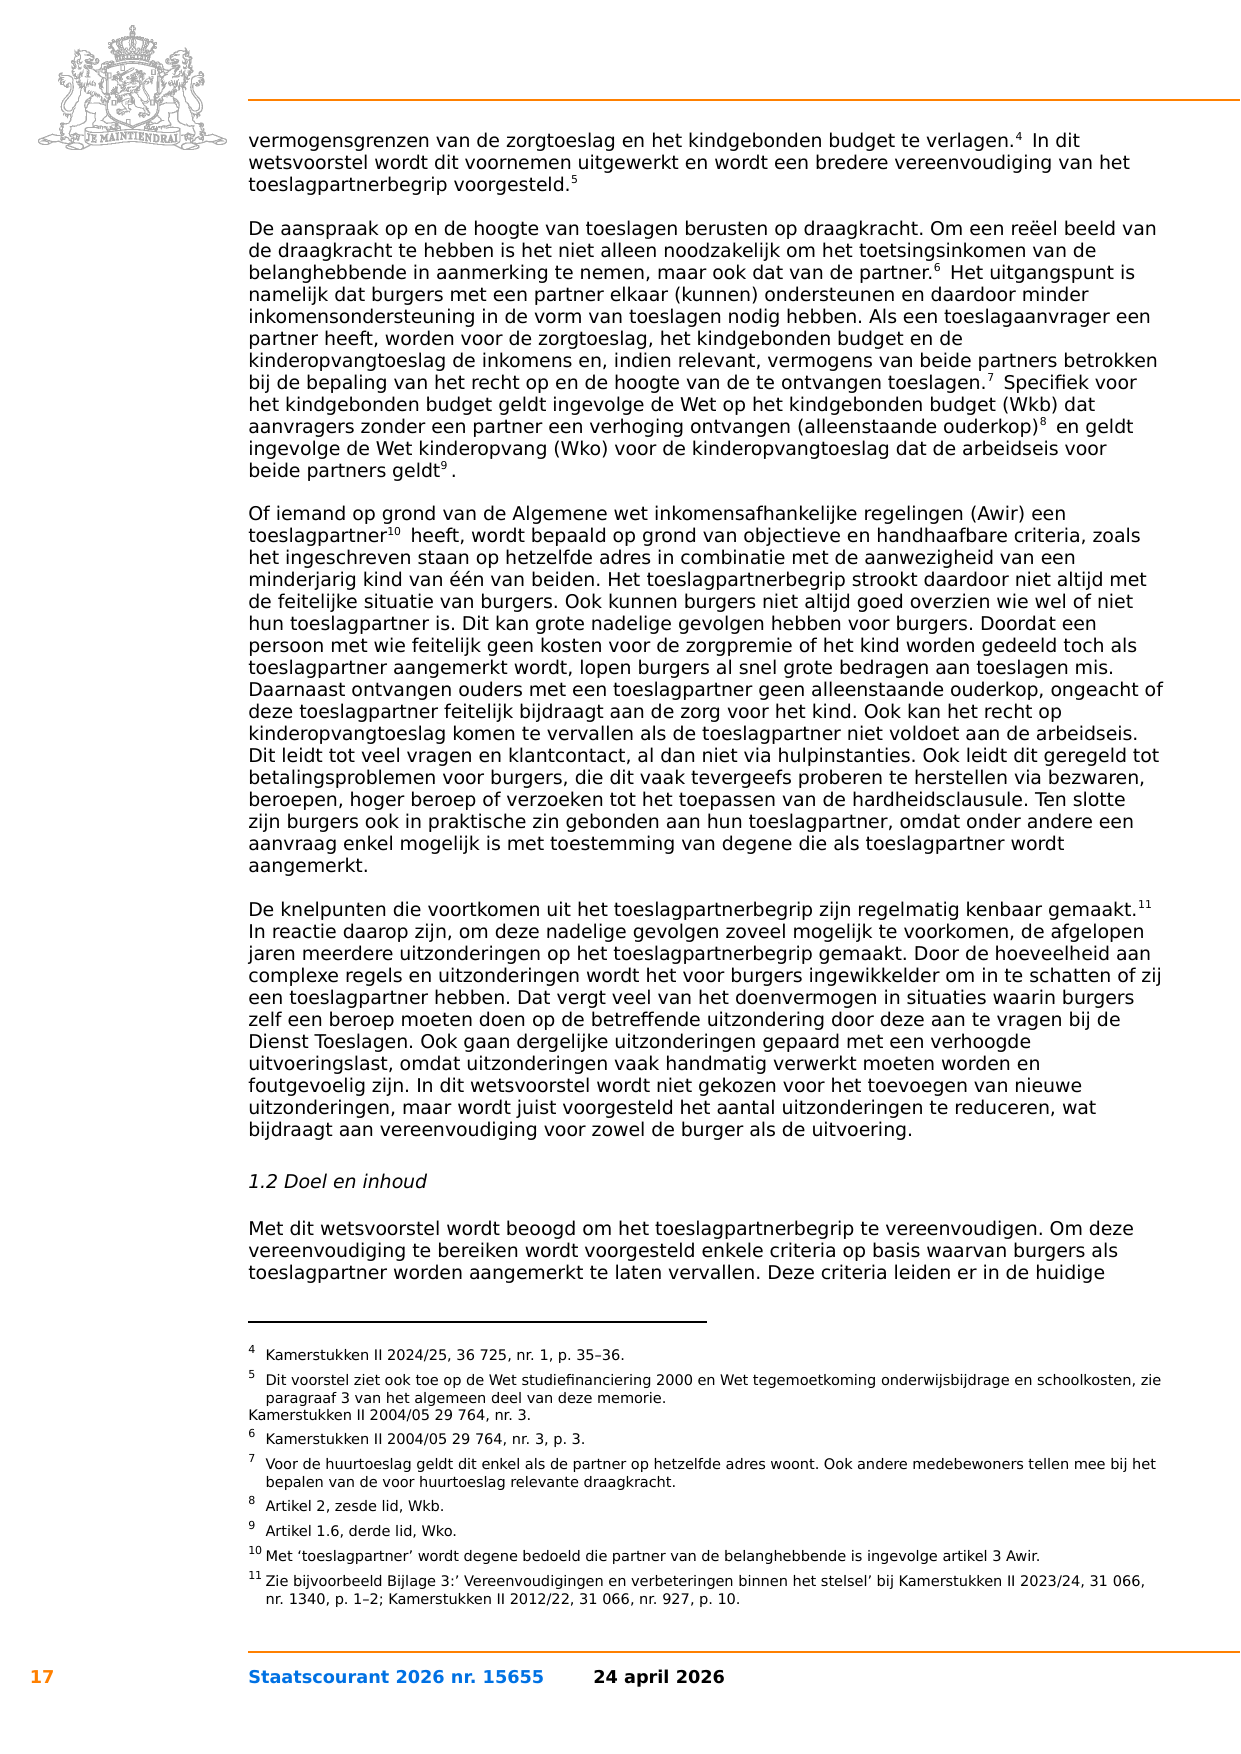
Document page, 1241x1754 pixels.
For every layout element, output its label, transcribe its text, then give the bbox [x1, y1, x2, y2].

text Of iemand op grond van de Algemene wet inkomensafhankelijke regelingen (Awir) een toeslagpartner heeft, wordt bepaald op grond van objectieve en handhaafbare criteria, zoals het ingeschreven staan op hetzelfde adres in combinatie met de aanwezigheid van een minderjarig kind van één van beiden. Het toeslagpartnerbegrip strookt daardoor niet altijd met de feitelijke situatie van burgers. Ook kunnen burgers niet altijd goed overzien wie wel of niet hun toeslagpartner is. Dit kan grote nadelige gevolgen hebben voor burgers. Doordat een persoon met wie feitelijk geen kosten voor de zorgpremie of het kind worden gedeeld toch als toeslagpartner aangemerkt wordt, lopen burgers al snel grote bedragen aan toeslagen mis. Daarnaast ontvangen ouders met een toeslagpartner geen alleenstaande ouderkop, ongeacht of deze toeslagpartner feitelijk bijdraagt aan de zorg voor het kind. Ook kan het recht op kinderopvangtoeslag komen te vervallen als de toeslagpartner niet voldoet aan de arbeidseis. Dit leidt tot veel vragen en klantcontact, al dan niet via hulpinstanties. Ook leidt dit geregeld tot betalingsproblemen voor burgers, die dit vaak tevergeefs proberen te herstellen via bezwaren, beroepen, hoger beroep of verzoeken tot het toepassen van de hardheidsclausule. Ten slotte zijn burgers ook in praktische zin gebonden aan hun toeslagpartner, omdat onder andere een aanvraag enkel mogelijk is met toestemming van degene die als toeslagpartner wordt aangemerkt. [248, 503, 1163, 877]
text Kamerstukken II 2004/05 29 764, nr. 3, p. 3. [248, 1427, 1163, 1449]
text Met dit wetsvoorstel wordt beoogd om het toeslagpartnerbegrip te vereenvoudigen. Om deze vereenvoudiging te bereiken wordt voorgesteld enkele criteria op basis waarvan burgers als toeslagpartner worden aangemerkt te laten vervallen. Deze criteria leiden er in de huidige [248, 1218, 1163, 1283]
text De knelpunten die voortkomen uit het toeslagpartnerbegrip zijn regelmatig kenbaar gemaakt. In reactie daarop zijn, om deze nadelige gevolgen zoveel mogelijk te voorkomen, de afgelopen jaren meerdere uitzonderingen op het toeslagpartnerbegrip gemaakt. Door de hoeveelheid aan complexe regels en uitzonderingen wordt het voor burgers ingewikkelder om in te schatten of zij een toeslagpartner hebben. Dat vergt veel van het doenvermogen in situaties waarin burgers zelf een beroep moeten doen op de betreffende uitzondering door deze aan te vragen bij de Dienst Toeslagen. Ook gaan dergelijke uitzonderingen gepaard met een verhoogde uitvoeringslast, omdat uitzonderingen vaak handmatig verwerkt moeten worden en foutgevoelig zijn. In dit wetsvoorstel wordt niet gekozen voor het toevoegen van nieuwe uitzonderingen, maar wordt juist voorgesteld het aantal uitzonderingen te reduceren, wat bijdraagt aan vereenvoudiging voor zowel de burger als de uitvoering. [248, 899, 1163, 1141]
text Met ‘toeslagpartner’ wordt degene bedoeld die partner van de belanghebbende is ingevolge artikel 3 Awir. [248, 1544, 1163, 1566]
text Artikel 1.6, derde lid, Wko. [248, 1519, 1163, 1541]
subtitle 1.2 Doel en inhoud [248, 1171, 1163, 1193]
text Dit voorstel ziet ook toe op de Wet studiefinanciering 2000 en Wet tegemoetkoming onderwijsbijdrage en schoolkosten, zie paragraaf 3 van het algemeen deel van deze memorie. [248, 1368, 1163, 1407]
text Voor de huurtoeslag geldt dit enkel als de partner op hetzelfde adres woont. Ook andere medebewoners tellen mee bij het bepalen van de voor huurtoeslag relevante draagkracht. [248, 1452, 1163, 1491]
text Zie bijvoorbeeld Bijlage 3:’ Vereenvoudigingen en verbeteringen binnen het stelsel’ bij Kamerstukken II 2023/24, 31 066, nr. 1340, p. 1–2; Kamerstukken II 2012/22, 31 066, nr. 927, p. 10. [248, 1569, 1163, 1608]
picture [38, 25, 227, 150]
text De aanspraak op en de hoogte van toeslagen berusten op draagkracht. Om een reëel beeld van de draagkracht te hebben is het niet alleen noodzakelijk om het toetsingsinkomen van de belanghebbende in aanmerking te nemen, maar ook dat van de partner. Het uitgangspunt is namelijk dat burgers met een partner elkaar (kunnen) ondersteunen en daardoor minder inkomensondersteuning in de vorm van toeslagen nodig hebben. Als een toeslagaanvrager een partner heeft, worden voor de zorgtoeslag, het kindgebonden budget en de kinderopvangtoeslag de inkomens en, indien relevant, vermogens van beide partners betrokken bij de bepaling van het recht op en de hoogte van de te ontvangen toeslagen. Specifiek voor het kindgebonden budget geldt ingevolge de Wet op het kindgebonden budget (Wkb) dat aanvragers zonder een partner een verhoging ontvangen (alleenstaande ouderkop) en geldt ingevolge de Wet kinderopvang (Wko) voor de kinderopvangtoeslag dat de arbeidseis voor beide partners geldt. [248, 218, 1163, 481]
text Artikel 2, zesde lid, Wkb. [248, 1494, 1163, 1516]
text vermogensgrenzen van de zorgtoeslag en het kindgebonden budget te verlagen. In dit wetsvoorstel wordt dit voornemen uitgewerkt en wordt een bredere vereenvoudiging van het toeslagpartnerbegrip voorgesteld. [248, 130, 1163, 196]
text Kamerstukken II 2024/25, 36 725, nr. 1, p. 35–36. [248, 1343, 1163, 1365]
text Kamerstukken II 2004/05 29 764, nr. 3. [248, 1407, 1163, 1424]
